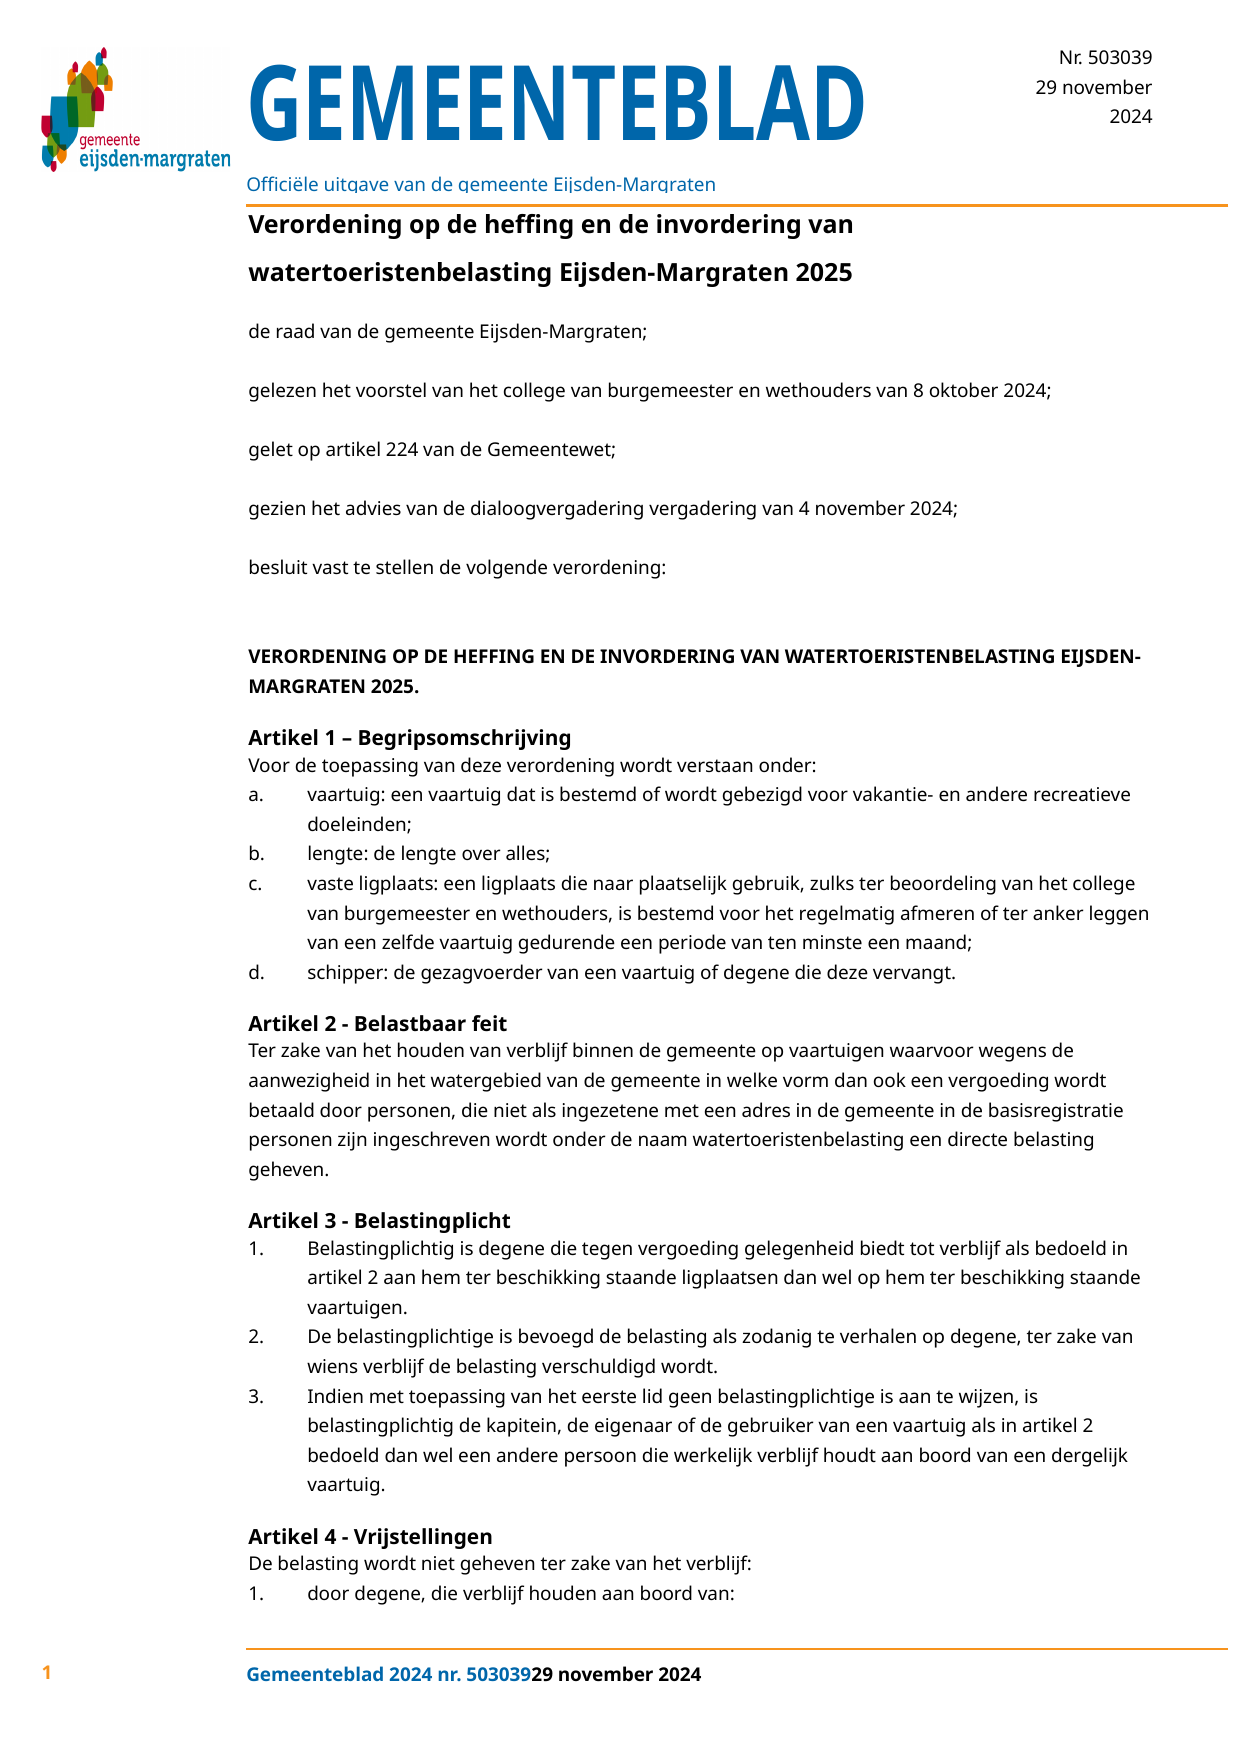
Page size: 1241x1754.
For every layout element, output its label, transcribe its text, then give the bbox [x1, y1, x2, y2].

text Artikel 3 - Belastingplicht [248, 1206, 1152, 1235]
list De belastingplichtige is bevoegd de belasting als zodanig te verhalen op degene, ter zake van wiens verblijf de belasting verschuldigd wordt. [248, 1324, 1152, 1379]
text De belasting wordt niet geheven ter zake van het verblijf: [248, 1550, 1152, 1576]
text Artikel 1 – Begripsomschrijving [248, 723, 1152, 752]
list lengte: de lengte over alles; [248, 841, 1152, 866]
list schipper: de gezagvoerder van een vaartuig of degene die deze vervangt. [248, 959, 1152, 984]
text Verordening op de heffing en de invordering van watertoeristenbelasting Eijsden-Margraten 2025 [248, 207, 1152, 288]
list door degene, die verblijf houden aan boord van: [248, 1580, 1152, 1606]
text Ter zake van het houden van verblijf binnen de gemeente op vaartuigen waarvoor wegens de aanwezigheid in het watergebied van de gemeente in welke vorm dan ook een vergoeding wordt betaald door personen, die niet als ingezetene met een adres in de gemeente in de basisregistratie personen zijn ingeschreven wordt onder de naam watertoeristenbelasting een directe belasting geheven. [248, 1038, 1152, 1182]
picture [41, 47, 231, 172]
text VERORDENING OP DE HEFFING EN DE INVORDERING VAN WATERTOERISTENBELASTING EIJSDEN-MARGRATEN 2025. [248, 643, 1152, 699]
text Voor de toepassing van deze verordening wordt verstaan onder: [248, 752, 1152, 777]
list Indien met toepassing van het eerste lid geen belastingplichtige is aan te wijzen, is belastingplichtig de kapitein, de eigenaar of de gebruiker van een vaartuig als in artikel 2 bedoeld dan wel een andere persoon die werkelijk verblijf houdt aan boord van een dergelijk vaartuig. [248, 1383, 1152, 1497]
list vaste ligplaats: een ligplaats die naar plaatselijk gebruik, zulks ter beoordeling van het college van burgemeester en wethouders, is bestemd voor het regelmatig afmeren of ter anker leggen van een zelfde vaartuig gedurende een periode van ten minste een maand; [248, 870, 1152, 955]
text gezien het advies van de dialoogvergadering vergadering van 4 november 2024; [248, 495, 1152, 521]
text gelezen het voorstel van het college van burgemeester en wethouders van 8 oktober 2024; [248, 377, 1152, 403]
list vaartuig: een vaartuig dat is bestemd of wordt gebezigd voor vakantie- en andere recreatieve doeleinden; [248, 781, 1152, 837]
list Belastingplichtig is degene die tegen vergoeding gelegenheid biedt tot verblijf als bedoeld in artikel 2 aan hem ter beschikking staande ligplaatsen dan wel op hem ter beschikking staande vaartuigen. [248, 1235, 1152, 1320]
text gelet op artikel 224 van de Gemeentewet; [248, 436, 1152, 462]
text besluit vast te stellen de volgende verordening: [248, 554, 1152, 580]
text Artikel 2 - Belastbaar feit [248, 1009, 1152, 1038]
text de raad van de gemeente Eijsden-Margraten; [248, 318, 1152, 344]
text Artikel 4 - Vrijstellingen [248, 1522, 1152, 1550]
